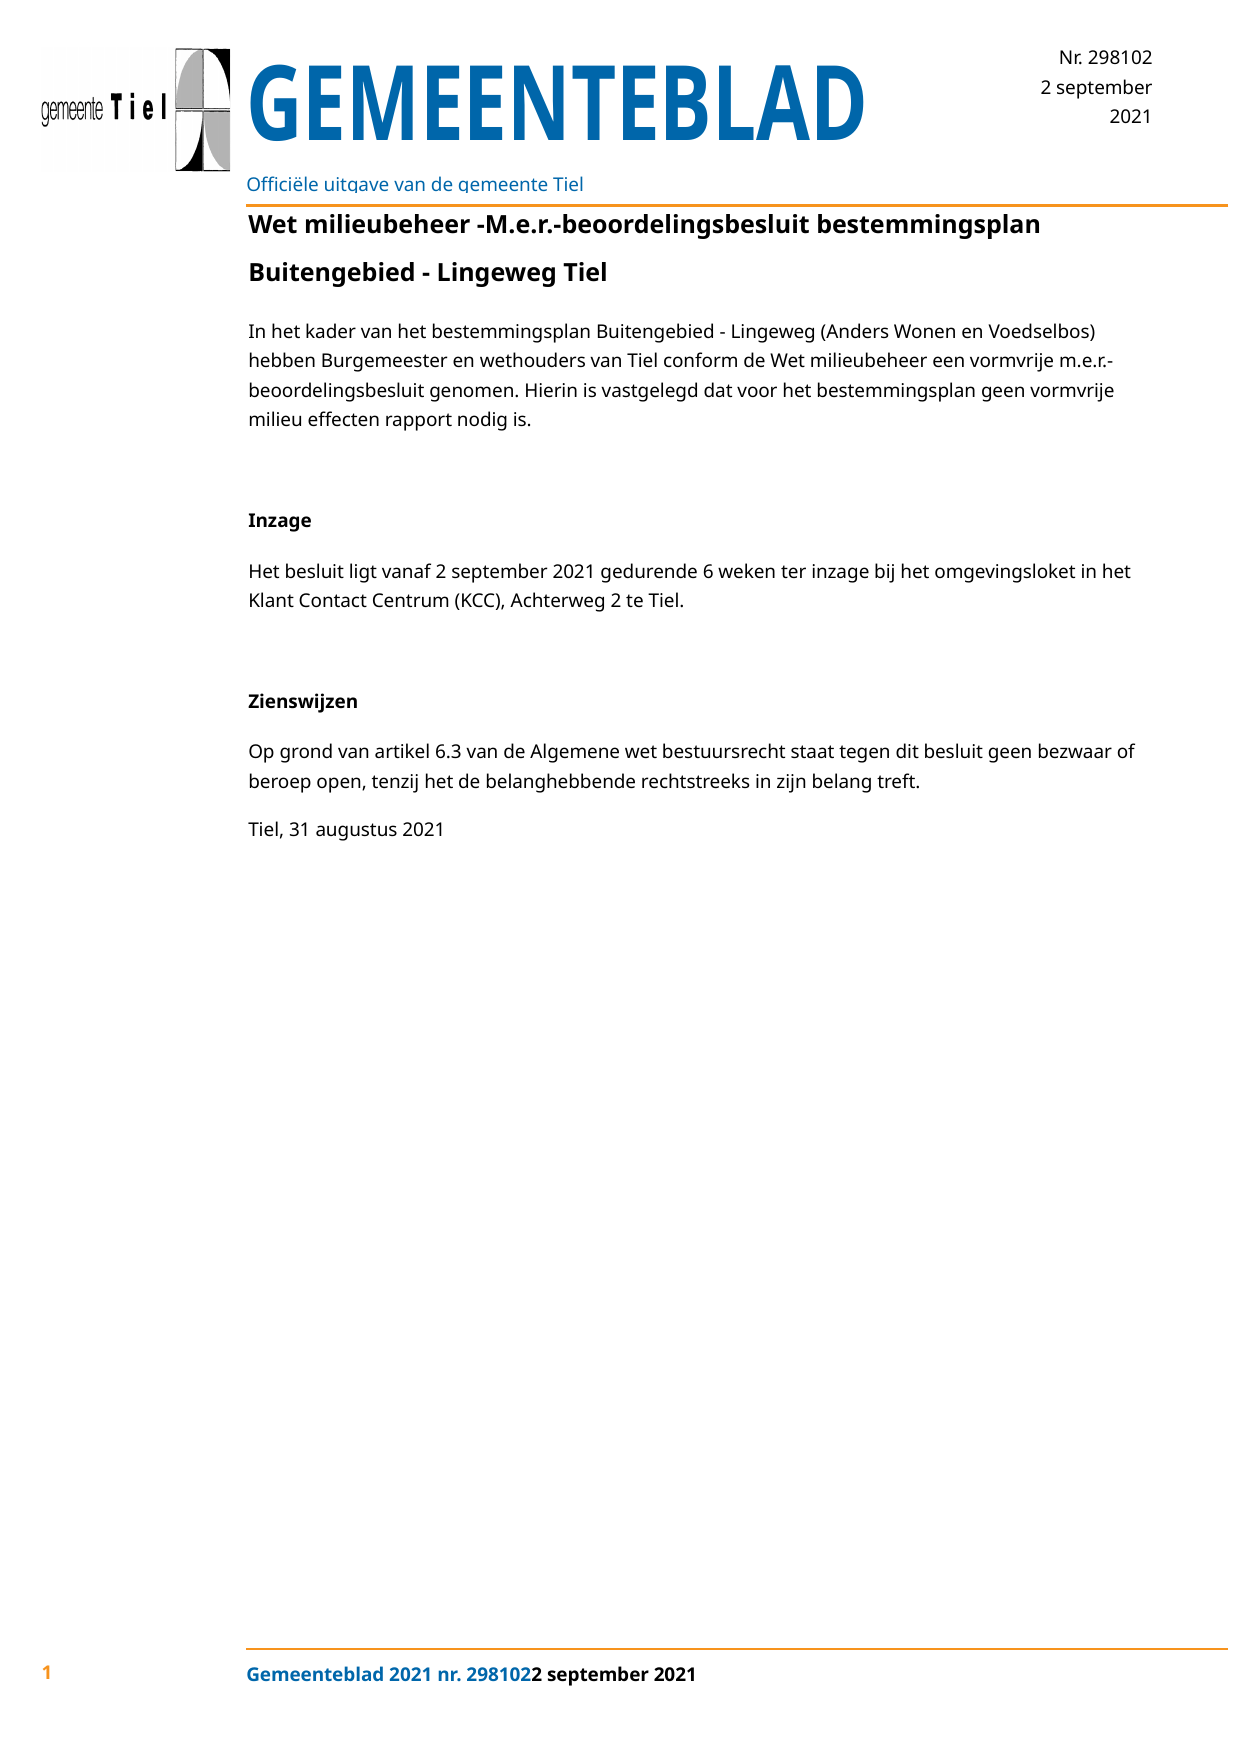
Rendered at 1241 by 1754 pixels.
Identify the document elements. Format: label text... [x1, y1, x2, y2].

text Op grond van artikel 6.3 van de Algemene wet bestuursrecht staat tegen dit besluit geen bezwaar of beroep open, tenzij het de belanghebbende rechtstreeks in zijn belang treft. [248, 739, 1152, 794]
text Inzage [248, 507, 1152, 533]
text Zienswijzen [248, 688, 1152, 714]
text Het besluit ligt vanaf 2 september 2021 gedurende 6 weken ter inzage bij het omgevingsloket in het Klant Contact Centrum (KCC), Achterweg 2 te Tiel. [248, 558, 1152, 613]
picture [41, 47, 231, 172]
text Tiel, 31 augustus 2021 [248, 816, 1152, 842]
text In het kader van het bestemmingsplan Buitengebied - Lingeweg (Anders Wonen en Voedselbos) hebben Burgemeester en wethouders van Tiel conform de Wet milieubeheer een vormvrije m.e.r.-beoordelingsbesluit genomen. Hierin is vastgelegd dat voor het bestemmingsplan geen vormvrije milieu effecten rapport nodig is. [248, 318, 1152, 432]
text Wet milieubeheer -M.e.r.-beoordelingsbesluit bestemmingsplan Buitengebied - Lingeweg Tiel [248, 207, 1152, 288]
